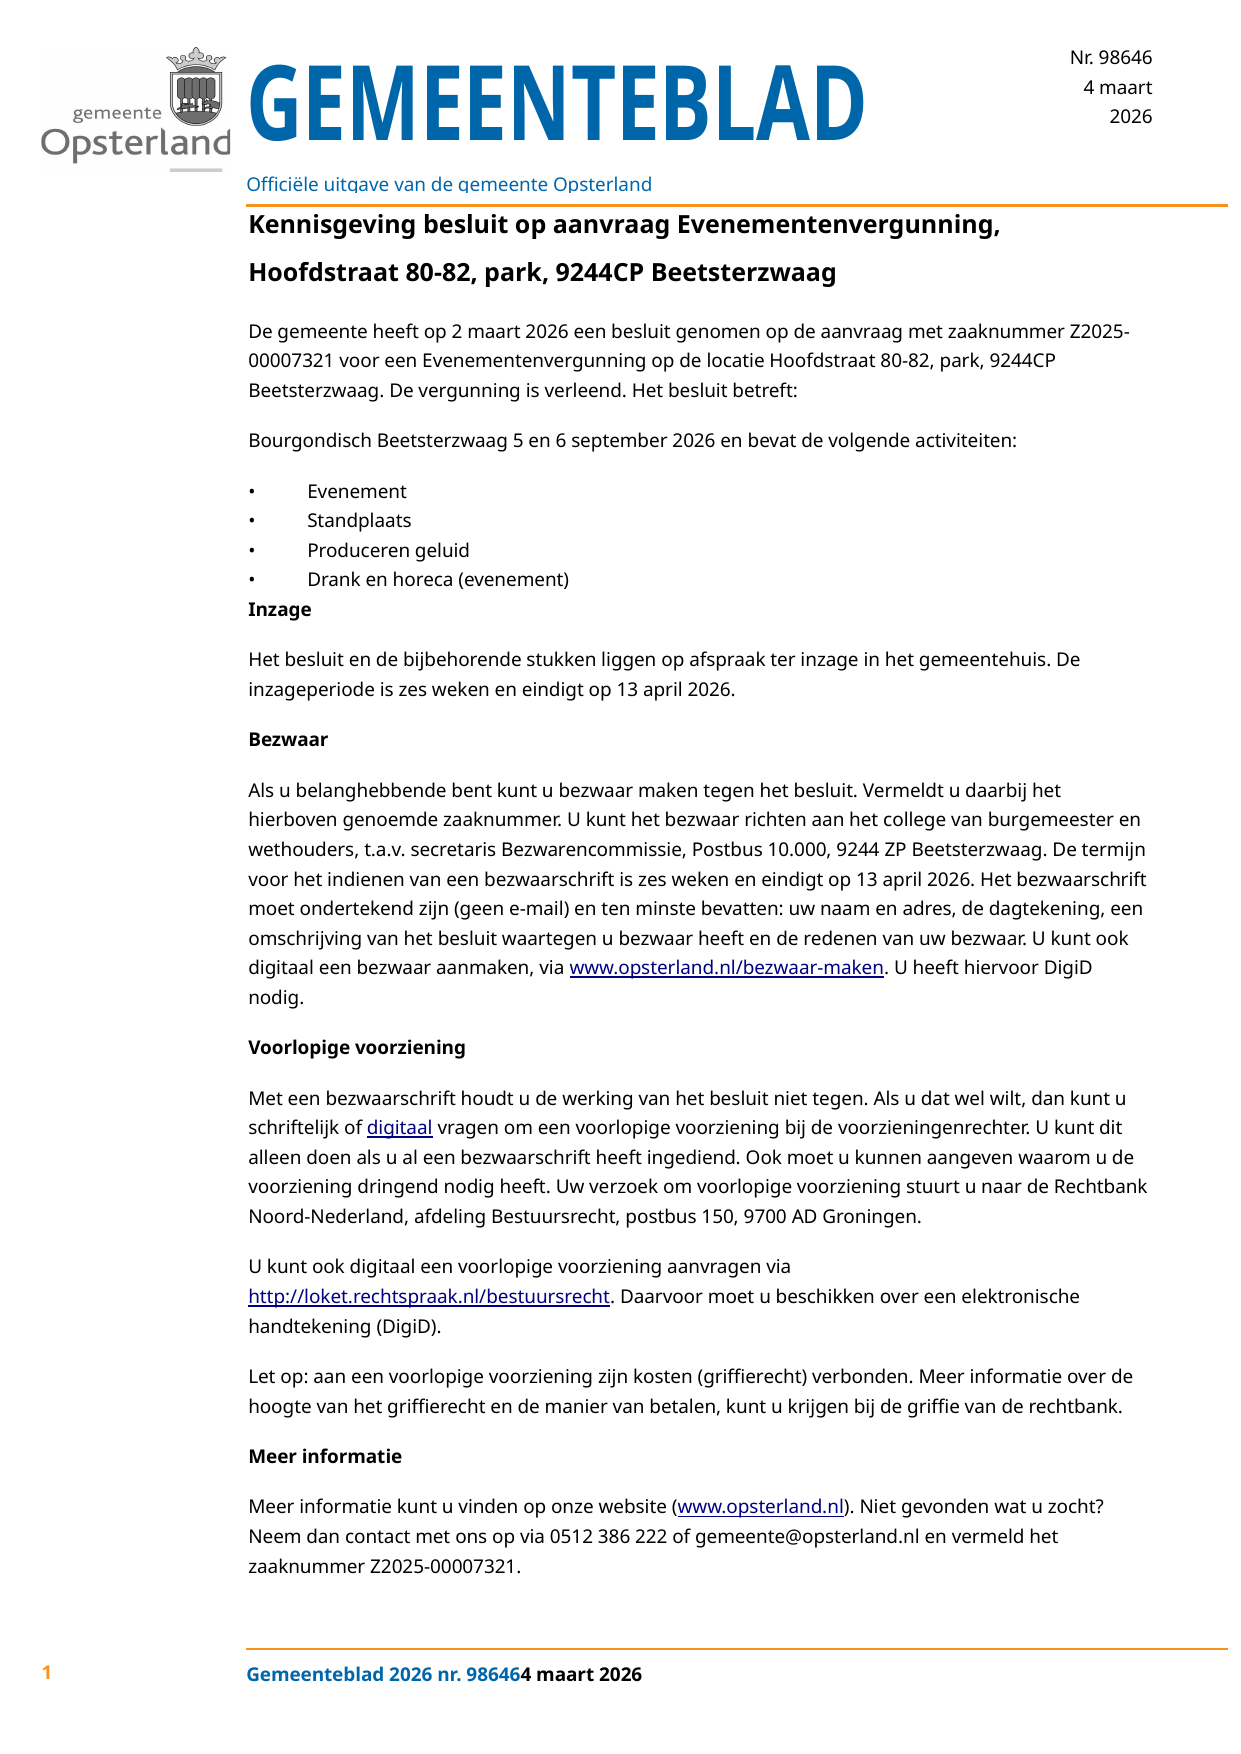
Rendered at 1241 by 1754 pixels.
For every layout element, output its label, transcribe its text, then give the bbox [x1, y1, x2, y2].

list Standplaats [248, 507, 1152, 533]
text Bezwaar [248, 727, 1152, 752]
text Het besluit en de bijbehorende stukken liggen op afspraak ter inzage in het gemeentehuis. De inzageperiode is zes weken en eindigt op 13 april 2026. [248, 647, 1152, 702]
text Voorlopige voorziening [248, 1034, 1152, 1060]
text U kunt ook digitaal een voorlopige voorziening aanvragen via http://loket.rechtspraak.nl/bestuursrecht. Daarvoor moet u beschikken over een elektronische handtekening (DigiD). [248, 1254, 1152, 1339]
list Produceren geluid [248, 537, 1152, 563]
text Let op: aan een voorlopige voorziening zijn kosten (griffierecht) verbonden. Meer informatie over de hoogte van het griffierecht en de manier van betalen, kunt u krijgen bij de griffie van de rechtbank. [248, 1363, 1152, 1419]
text De gemeente heeft op 2 maart 2026 een besluit genomen op de aanvraag met zaaknummer Z2025-00007321 voor een Evenementenvergunning op de locatie Hoofdstraat 80-82, park, 9244CP Beetsterzwaag. De vergunning is verleend. Het besluit betreft: [248, 318, 1152, 403]
text Bourgondisch Beetsterzwaag 5 en 6 september 2026 en bevat de volgende activiteiten: [248, 427, 1152, 453]
text Met een bezwaarschrift houdt u de werking van het besluit niet tegen. Als u dat wel wilt, dan kunt u schriftelijk of digitaal vragen om een voorlopige voorziening bij de voorzieningenrechter. U kunt dit alleen doen als u al een bezwaarschrift heeft ingediend. Ook moet u kunnen aangeven waarom u de voorziening dringend nodig heeft. Uw verzoek om voorlopige voorziening stuurt u naar de Rechtbank Noord-Nederland, afdeling Bestuursrecht, postbus 150, 9700 AD Groningen. [248, 1085, 1152, 1229]
text Meer informatie [248, 1443, 1152, 1469]
list Drank en horeca (evenement) [248, 567, 1152, 592]
text Kennisgeving besluit op aanvraag Evenementenvergunning, Hoofdstraat 80-82, park, 9244CP Beetsterzwaag [248, 207, 1152, 288]
text Inzage [248, 596, 1152, 622]
picture [41, 47, 231, 172]
list Evenement [248, 478, 1152, 504]
text Meer informatie kunt u vinden op onze website (www.opsterland.nl). Niet gevonden wat u zocht? Neem dan contact met ons op via 0512 386 222 of gemeente@opsterland.nl en vermeld het zaaknummer Z2025-00007321. [248, 1494, 1152, 1579]
text Als u belanghebbende bent kunt u bezwaar maken tegen het besluit. Vermeldt u daarbij het hierboven genoemde zaaknummer. U kunt het bezwaar richten aan het college van burgemeester en wethouders, t.a.v. secretaris Bezwarencommissie, Postbus 10.000, 9244 ZP Beetsterzwaag. De termijn voor het indienen van een bezwaarschrift is zes weken en eindigt op 13 april 2026. Het bezwaarschrift moet ondertekend zijn (geen e-mail) en ten minste bevatten: uw naam en adres, de dagtekening, een omschrijving van het besluit waartegen u bezwaar heeft en de redenen van uw bezwaar. U kunt ook digitaal een bezwaar aanmaken, via www.opsterland.nl/bezwaar-maken. U heeft hiervoor DigiD nodig. [248, 777, 1152, 1010]
